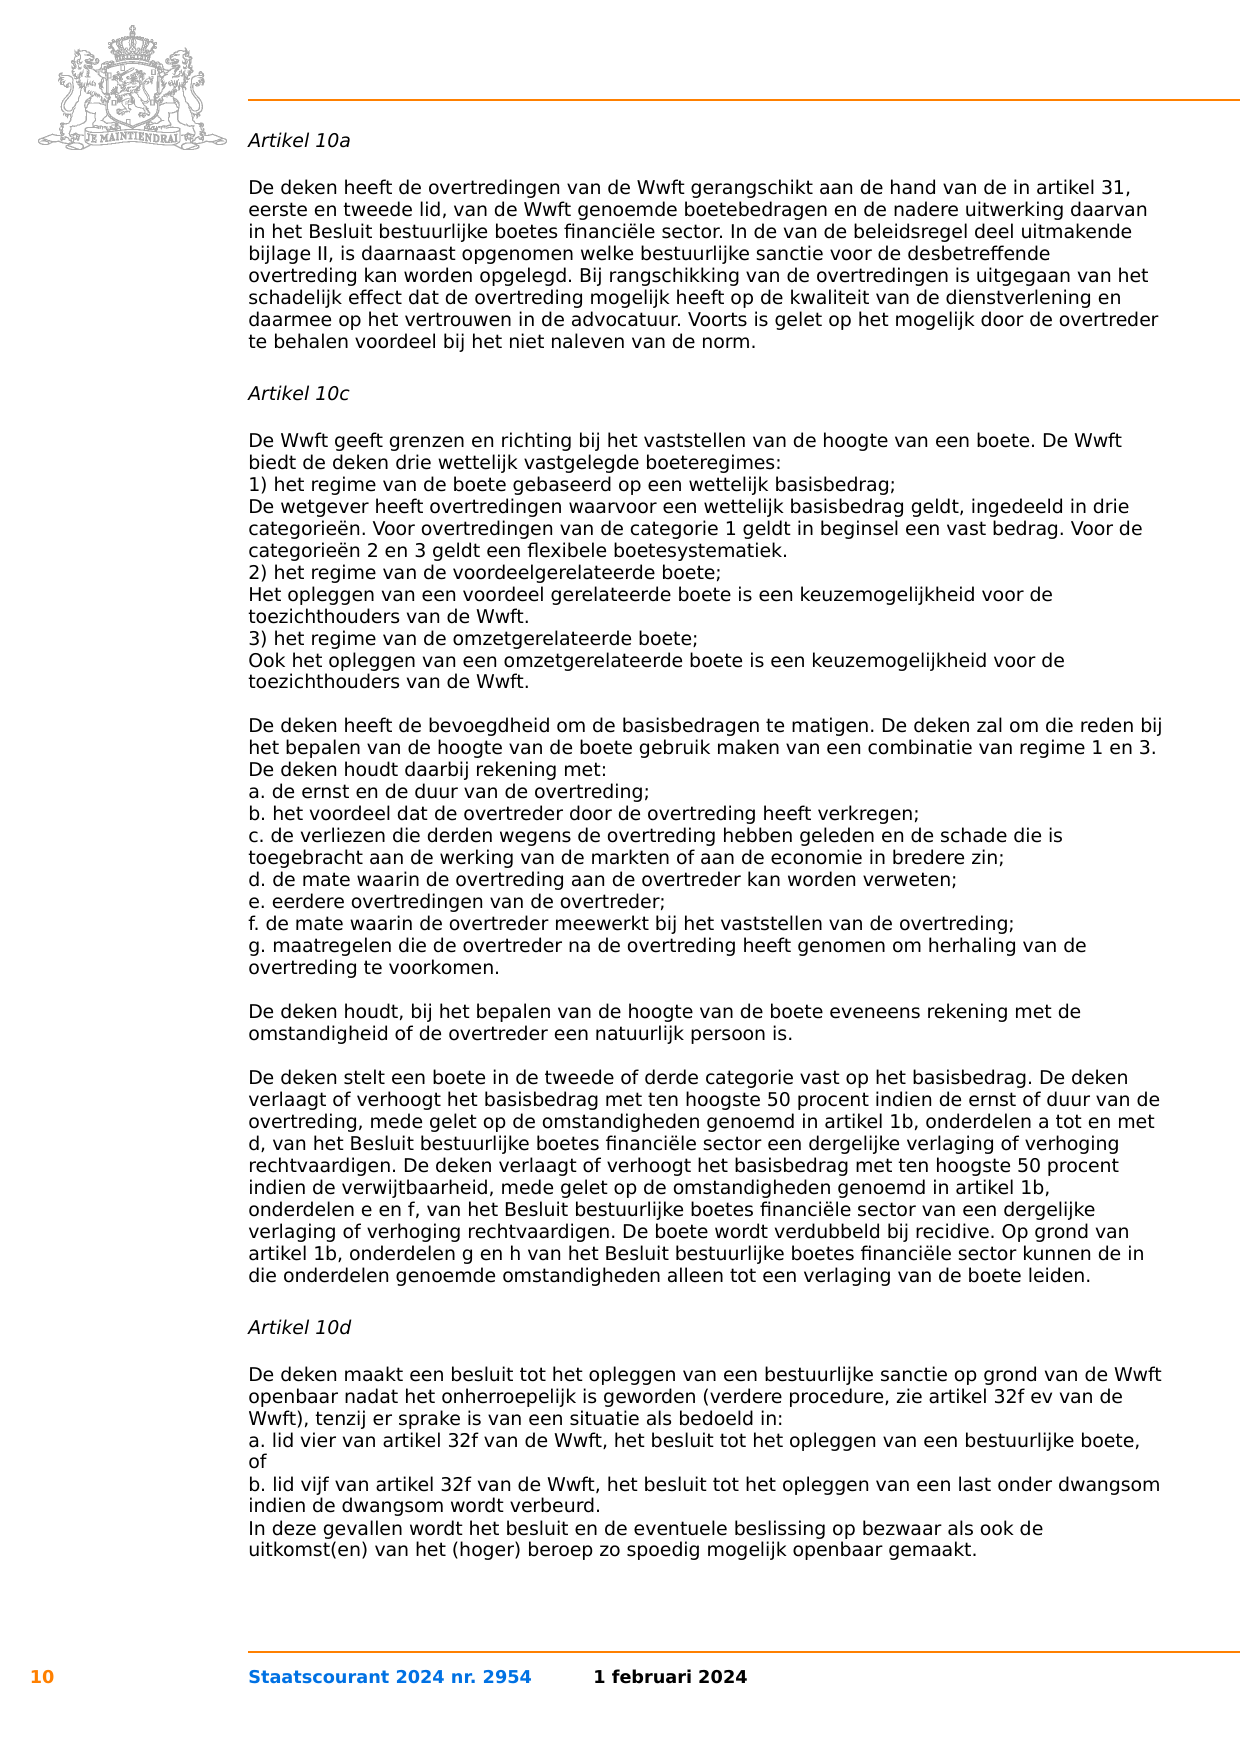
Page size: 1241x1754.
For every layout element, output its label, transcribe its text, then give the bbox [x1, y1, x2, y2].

text De deken stelt een boete in de tweede of derde categorie vast op het basisbedrag. De deken verlaagt of verhoogt het basisbedrag met ten hoogste 50 procent indien de ernst of duur van de overtreding, mede gelet op de omstandigheden genoemd in artikel 1b, onderdelen a tot en met d, van het Besluit bestuurlijke boetes financiële sector een dergelijke verlaging of verhoging rechtvaardigen. De deken verlaagt of verhoogt het basisbedrag met ten hoogste 50 procent indien de verwijtbaarheid, mede gelet op de omstandigheden genoemd in artikel 1b, onderdelen e en f, van het Besluit bestuurlijke boetes financiële sector van een dergelijke verlaging of verhoging rechtvaardigen. De boete wordt verdubbeld bij recidive. Op grond van artikel 1b, onderdelen g en h van het Besluit bestuurlijke boetes financiële sector kunnen de in die onderdelen genoemde omstandigheden alleen tot een verlaging van de boete leiden. [248, 1067, 1163, 1287]
subtitle Artikel 10a [248, 130, 1163, 152]
text b. lid vijf van artikel 32f van de Wwft, het besluit tot het opleggen van een last onder dwangsom indien de dwangsom wordt verbeurd. [248, 1473, 1163, 1517]
text De wetgever heeft overtredingen waarvoor een wettelijk basisbedrag geldt, ingedeeld in drie categorieën. Voor overtredingen van de categorie 1 geldt in beginsel een vast bedrag. Voor de categorieën 2 en 3 geldt een flexibele boetesystematiek. [248, 496, 1163, 562]
text De deken houdt, bij het bepalen van de hoogte van de boete eveneens rekening met de omstandigheid of de overtreder een natuurlijk persoon is. [248, 1001, 1163, 1045]
text Ook het opleggen van een omzetgerelateerde boete is een keuzemogelijkheid voor de toezichthouders van de Wwft. [248, 649, 1163, 693]
text In deze gevallen wordt het besluit en de eventuele beslissing op bezwaar als ook de uitkomst(en) van het (hoger) beroep zo spoedig mogelijk openbaar gemaakt. [248, 1517, 1163, 1561]
text g. maatregelen die de overtreder na de overtreding heeft genomen om herhaling van de overtreding te voorkomen. [248, 935, 1163, 979]
text 2) het regime van de voordeelgerelateerde boete; [248, 562, 1163, 583]
text a. lid vier van artikel 32f van de Wwft, het besluit tot het opleggen van een bestuurlijke boete, of [248, 1429, 1163, 1473]
text 3) het regime van de omzetgerelateerde boete; [248, 627, 1163, 649]
text d. de mate waarin de overtreding aan de overtreder kan worden verweten; [248, 869, 1163, 891]
text f. de mate waarin de overtreder meewerkt bij het vaststellen van de overtreding; [248, 913, 1163, 935]
text e. eerdere overtredingen van de overtreder; [248, 891, 1163, 913]
text De deken heeft de overtredingen van de Wwft gerangschikt aan de hand van de in artikel 31, eerste en tweede lid, van de Wwft genoemde boetebedragen en de nadere uitwerking daarvan in het Besluit bestuurlijke boetes financiële sector. In de van de beleidsregel deel uitmakende bijlage II, is daarnaast opgenomen welke bestuurlijke sanctie voor de desbetreffende overtreding kan worden opgelegd. Bij rangschikking van de overtredingen is uitgegaan van het schadelijk effect dat de overtreding mogelijk heeft op de kwaliteit van de dienstverlening en daarmee op het vertrouwen in de advocatuur. Voorts is gelet op het mogelijk door de overtreder te behalen voordeel bij het niet naleven van de norm. [248, 177, 1163, 353]
text De Wwft geeft grenzen en richting bij het vaststellen van de hoogte van een boete. De Wwft biedt de deken drie wettelijk vastgelegde boeteregimes: [248, 430, 1163, 474]
text Het opleggen van een voordeel gerelateerde boete is een keuzemogelijkheid voor de toezichthouders van de Wwft. [248, 583, 1163, 627]
text De deken heeft de bevoegdheid om de basisbedragen te matigen. De deken zal om die reden bij het bepalen van de hoogte van de boete gebruik maken van een combinatie van regime 1 en 3. De deken houdt daarbij rekening met: [248, 715, 1163, 781]
text b. het voordeel dat de overtreder door de overtreding heeft verkregen; [248, 803, 1163, 825]
subtitle Artikel 10c [248, 383, 1163, 405]
subtitle Artikel 10d [248, 1317, 1163, 1338]
text 1) het regime van de boete gebaseerd op een wettelijk basisbedrag; [248, 474, 1163, 496]
text c. de verliezen die derden wegens de overtreding hebben geleden en de schade die is toegebracht aan de werking van de markten of aan de economie in bredere zin; [248, 825, 1163, 869]
text De deken maakt een besluit tot het opleggen van een bestuurlijke sanctie op grond van de Wwft openbaar nadat het onherroepelijk is geworden (verdere procedure, zie artikel 32f ev van de Wwft), tenzij er sprake is van een situatie als bedoeld in: [248, 1363, 1163, 1429]
text a. de ernst en de duur van de overtreding; [248, 781, 1163, 803]
picture [38, 25, 227, 150]
